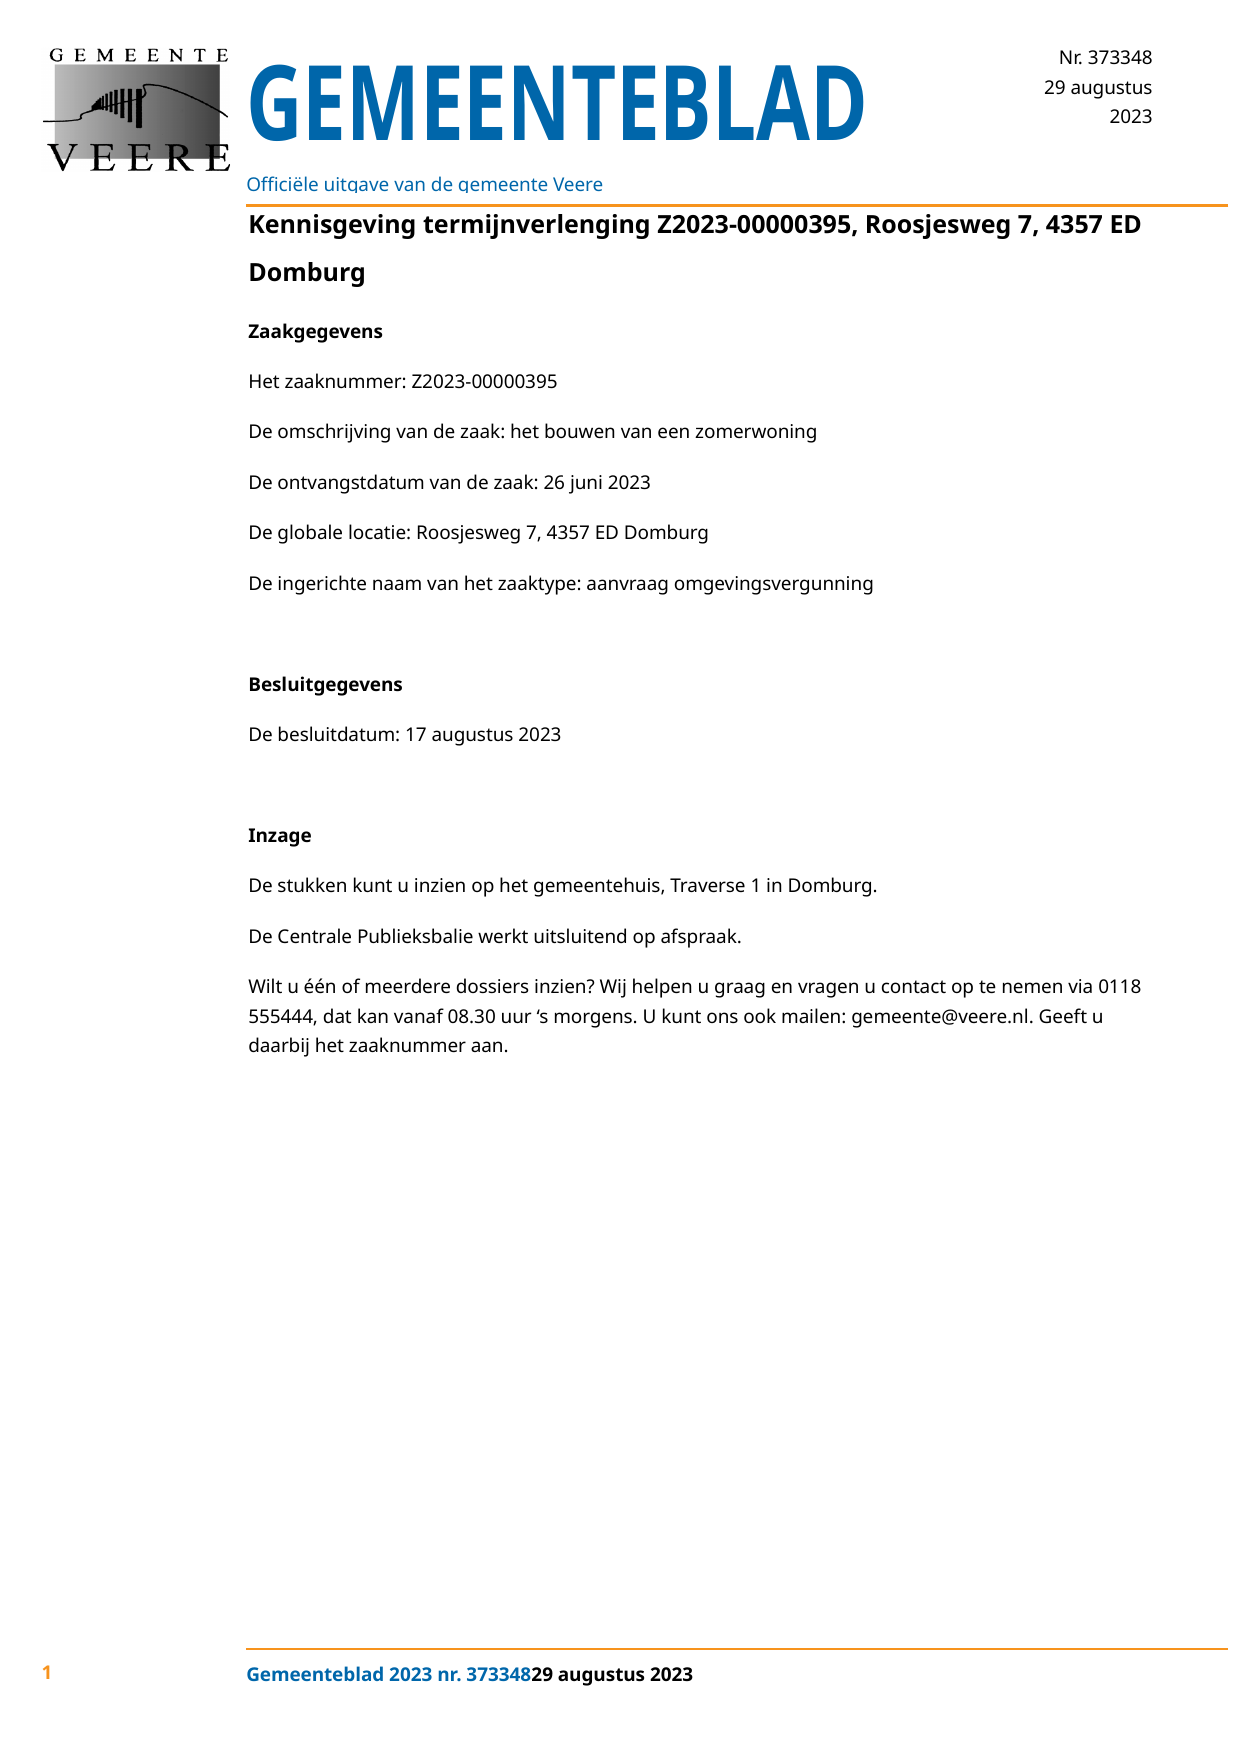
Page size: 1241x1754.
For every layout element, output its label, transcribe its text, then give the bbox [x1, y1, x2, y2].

text De stukken kunt u inzien op het gemeentehuis, Traverse 1 in Domburg. [248, 872, 1152, 898]
text De besluitdatum: 17 augustus 2023 [248, 721, 1152, 747]
text De globale locatie: Roosjesweg 7, 4357 ED Domburg [248, 519, 1152, 545]
text Wilt u één of meerdere dossiers inzien? Wij helpen u graag en vragen u contact op te nemen via 0118 555444, dat kan vanaf 08.30 uur ‘s morgens. U kunt ons ook mailen: gemeente@veere.nl. Geeft u daarbij het zaaknummer aan. [248, 973, 1152, 1058]
text De ingerichte naam van het zaaktype: aanvraag omgevingsvergunning [248, 570, 1152, 596]
text De Centrale Publieksbalie werkt uitsluitend op afspraak. [248, 923, 1152, 949]
text Kennisgeving termijnverlenging Z2023-00000395, Roosjesweg 7, 4357 ED Domburg [248, 207, 1152, 288]
text Besluitgegevens [248, 671, 1152, 697]
picture [41, 47, 231, 172]
text Inzage [248, 822, 1152, 848]
text Zaakgegevens [248, 318, 1152, 344]
text De ontvangstdatum van de zaak: 26 juni 2023 [248, 469, 1152, 495]
text Het zaaknummer: Z2023-00000395 [248, 368, 1152, 394]
text De omschrijving van de zaak: het bouwen van een zomerwoning [248, 419, 1152, 444]
